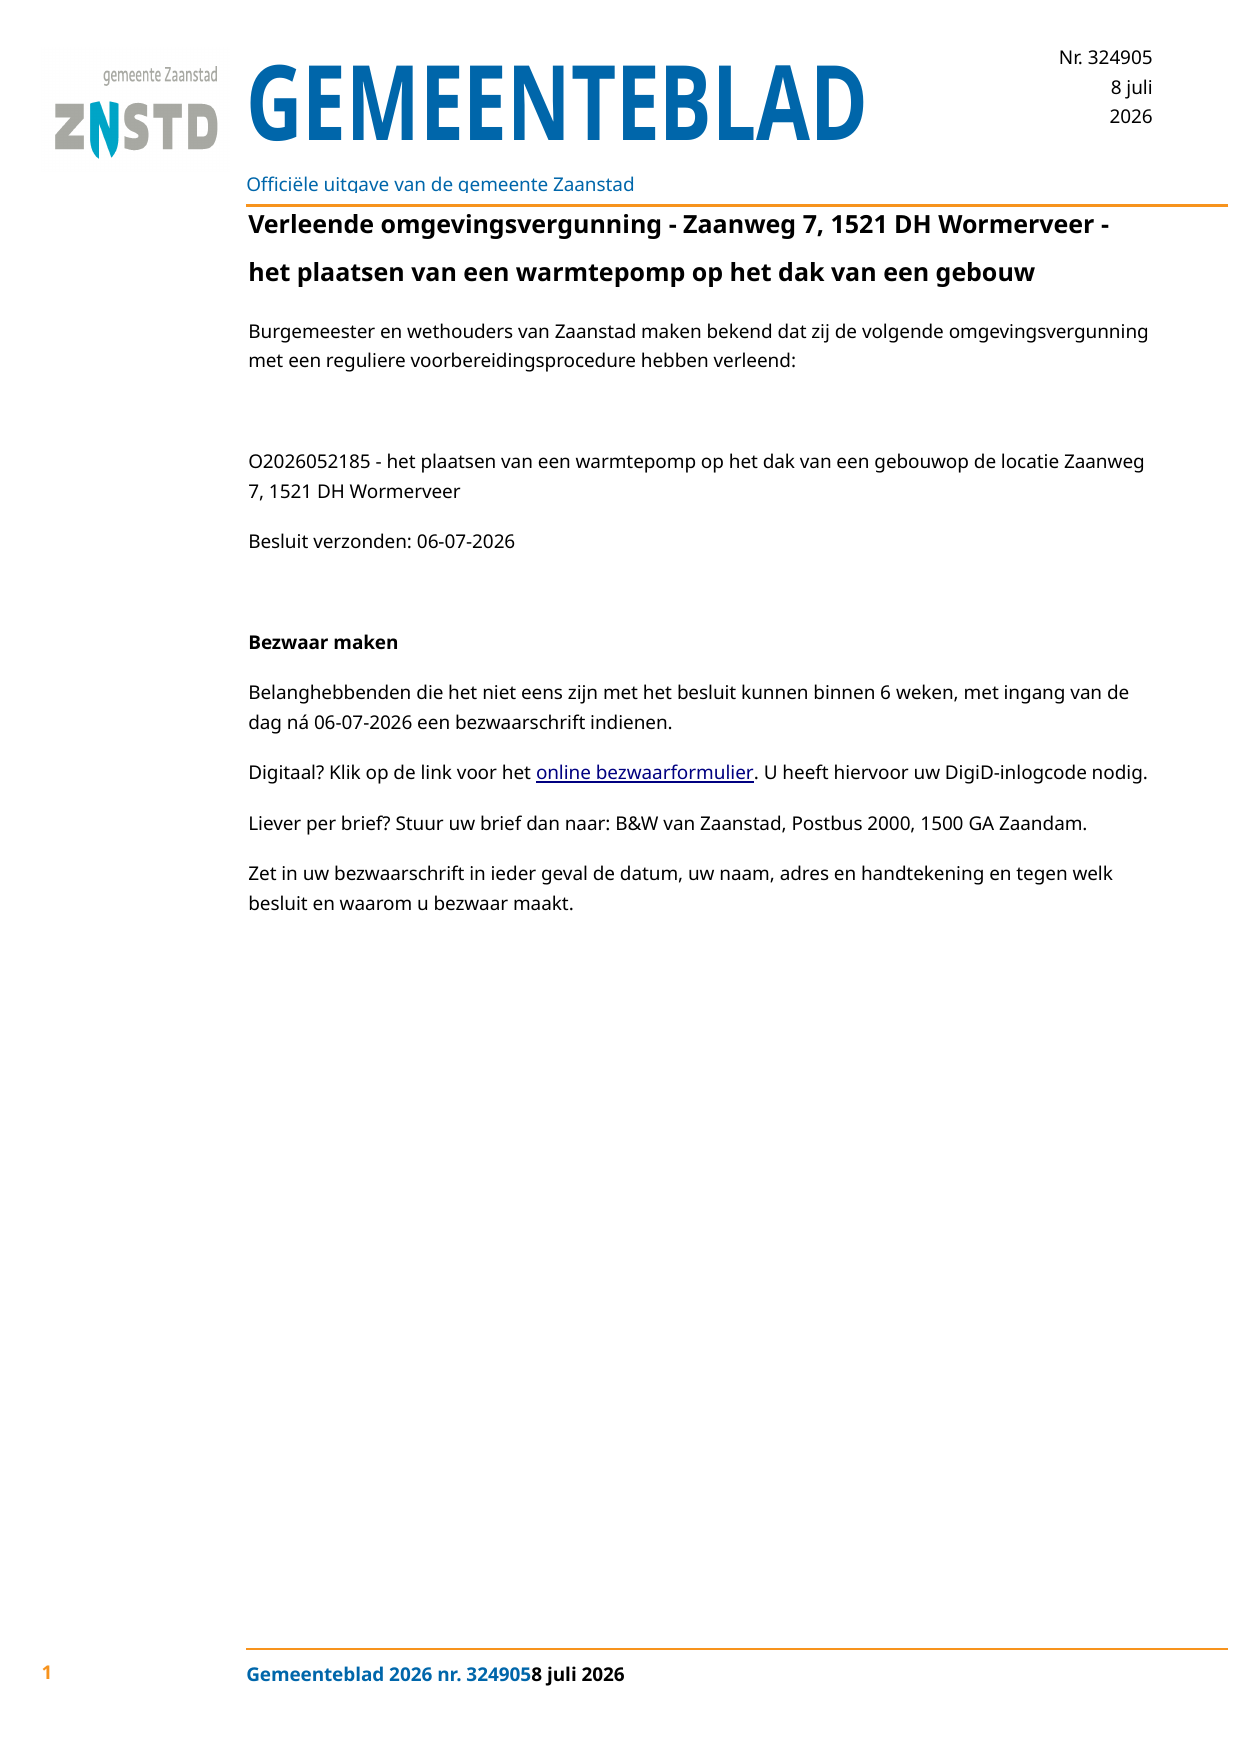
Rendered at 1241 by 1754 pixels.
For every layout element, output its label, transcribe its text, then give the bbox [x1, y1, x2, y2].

picture [41, 47, 231, 172]
text Besluit verzonden: 06-07-2026 [248, 528, 1152, 554]
text Zet in uw bezwaarschrift in ieder geval de datum, uw naam, adres en handtekening en tegen welk besluit en waarom u bezwaar maakt. [248, 860, 1152, 916]
text Liever per brief? Stuur uw brief dan naar: B&W van Zaanstad, Postbus 2000, 1500 GA Zaandam. [248, 810, 1152, 836]
text Digitaal? Klik op de link voor het online bezwaarformulier. U heeft hiervoor uw DigiD-inlogcode nodig. [248, 759, 1152, 785]
text Belanghebbenden die het niet eens zijn met het besluit kunnen binnen 6 weken, met ingang van de dag ná 06-07-2026 een bezwaarschrift indienen. [248, 679, 1152, 735]
text O2026052185 - het plaatsen van een warmtepomp op het dak van een gebouwop de locatie Zaanweg 7, 1521 DH Wormerveer [248, 448, 1152, 504]
text Bezwaar maken [248, 629, 1152, 655]
text Burgemeester en wethouders van Zaanstad maken bekend dat zij de volgende omgevingsvergunning met een reguliere voorbereidingsprocedure hebben verleend: [248, 318, 1152, 373]
text Verleende omgevingsvergunning - Zaanweg 7, 1521 DH Wormerveer - het plaatsen van een warmtepomp op het dak van een gebouw [248, 207, 1152, 288]
